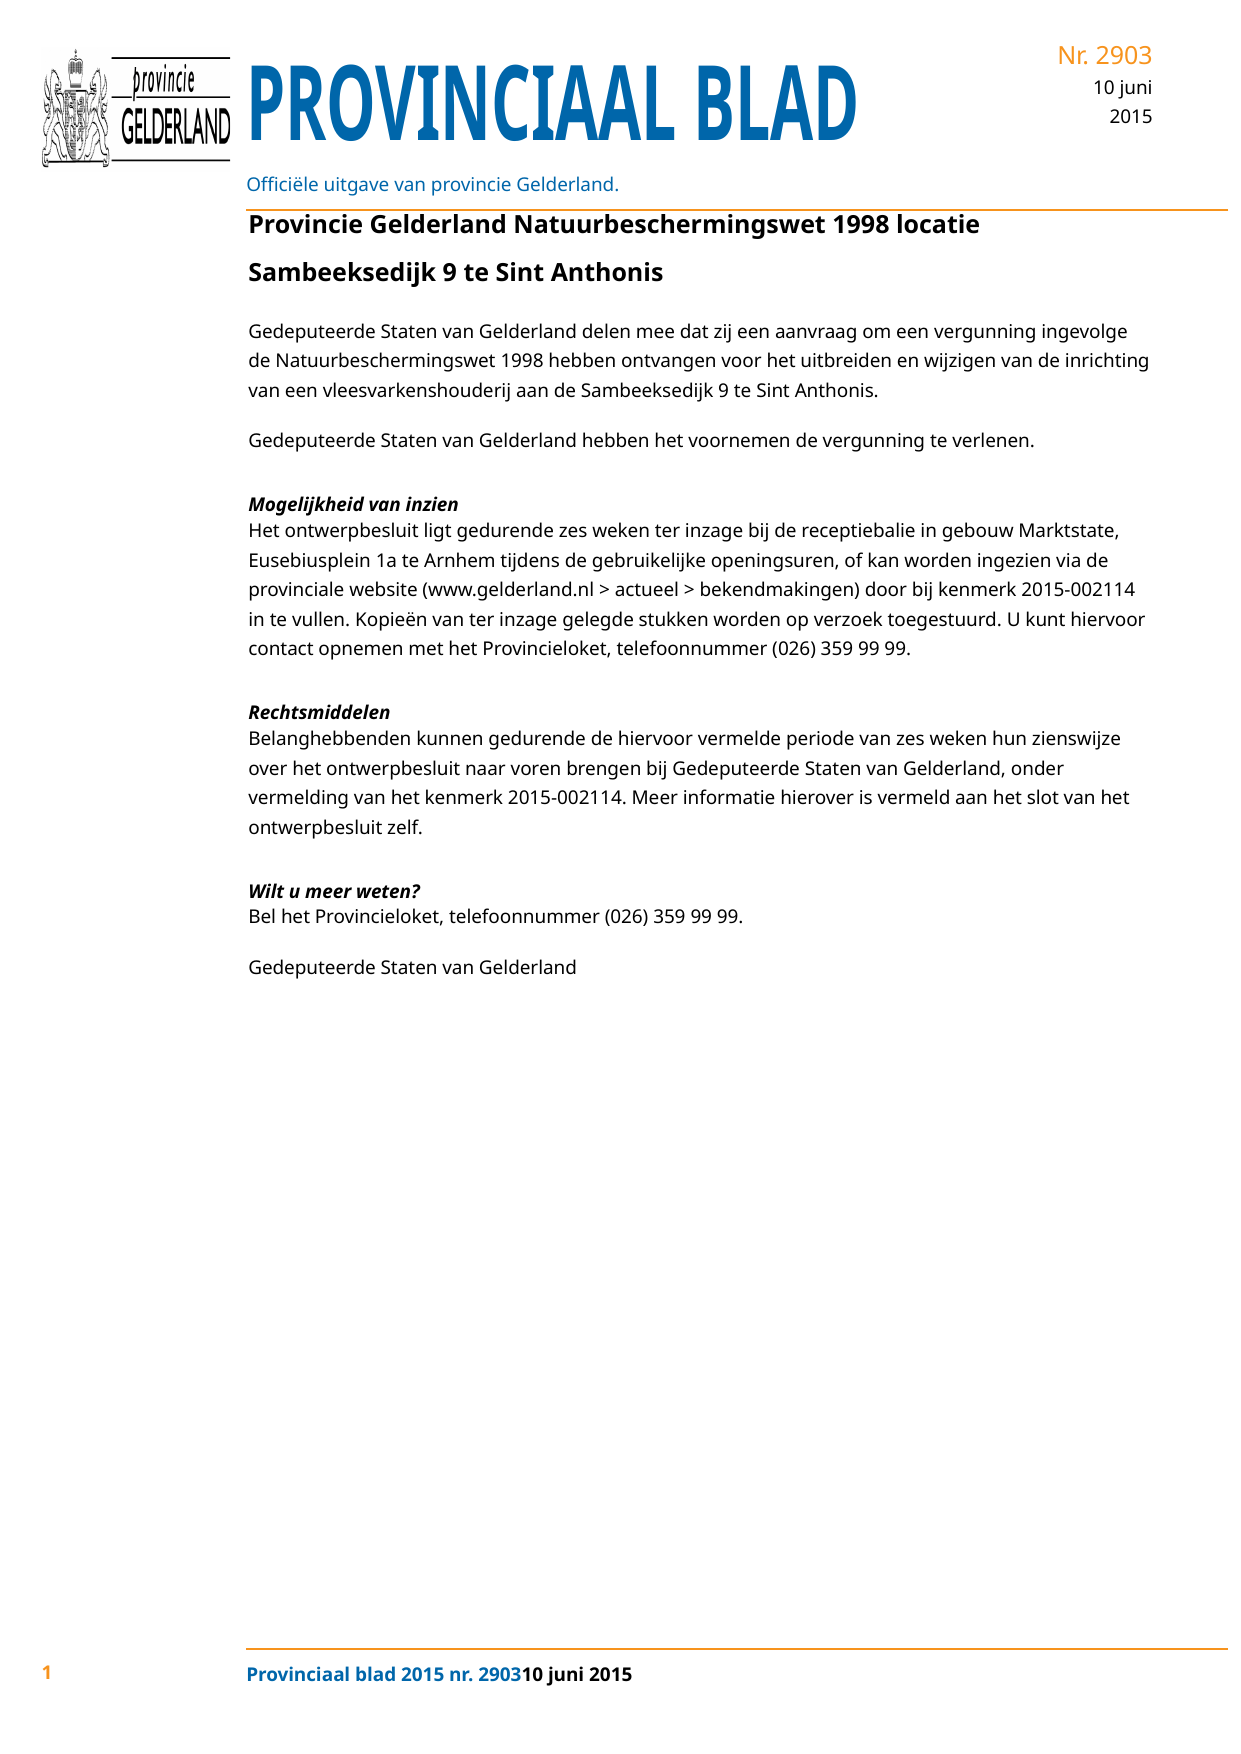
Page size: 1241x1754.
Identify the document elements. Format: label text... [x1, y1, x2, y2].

text Gedeputeerde Staten van Gelderland hebben het voornemen de vergunning te verlenen. [248, 427, 1152, 453]
text Gedeputeerde Staten van Gelderland delen mee dat zij een aanvraag om een vergunning ingevolge de Natuurbeschermingswet 1998 hebben ontvangen voor het uitbreiden en wijzigen van de inrichting van een vleesvarkenshouderij aan de Sambeeksedijk 9 te Sint Anthonis. [248, 318, 1152, 403]
text Gedeputeerde Staten van Gelderland [248, 954, 1152, 980]
text Mogelijkheid van inzien [248, 491, 1152, 517]
text Provincie Gelderland Natuurbeschermingswet 1998 locatie Sambeeksedijk 9 te Sint Anthonis [248, 211, 1152, 288]
text Wilt u meer weten? [248, 878, 1152, 904]
text Rechtsmiddelen [248, 699, 1152, 725]
text Bel het Provincieloket, telefoonnummer (026) 359 99 99. [248, 904, 1152, 929]
text Belanghebbenden kunnen gedurende de hiervoor vermelde periode van zes weken hun zienswijze over het ontwerpbesluit naar voren brengen bij Gedeputeerde Staten van Gelderland, onder vermelding van het kenmerk 2015-002114. Meer informatie hierover is vermeld aan het slot van het ontwerpbesluit zelf. [248, 725, 1152, 840]
picture [41, 47, 231, 172]
text Het ontwerpbesluit ligt gedurende zes weken ter inzage bij de receptiebalie in gebouw Marktstate, Eusebiusplein 1a te Arnhem tijdens de gebruikelijke openingsuren, of kan worden ingezien via de provinciale website (www.gelderland.nl > actueel > bekendmakingen) door bij kenmerk 2015-002114 in te vullen. Kopieën van ter inzage gelegde stukken worden op verzoek toegestuurd. U kunt hiervoor contact opnemen met het Provincieloket, telefoonnummer (026) 359 99 99. [248, 517, 1152, 661]
